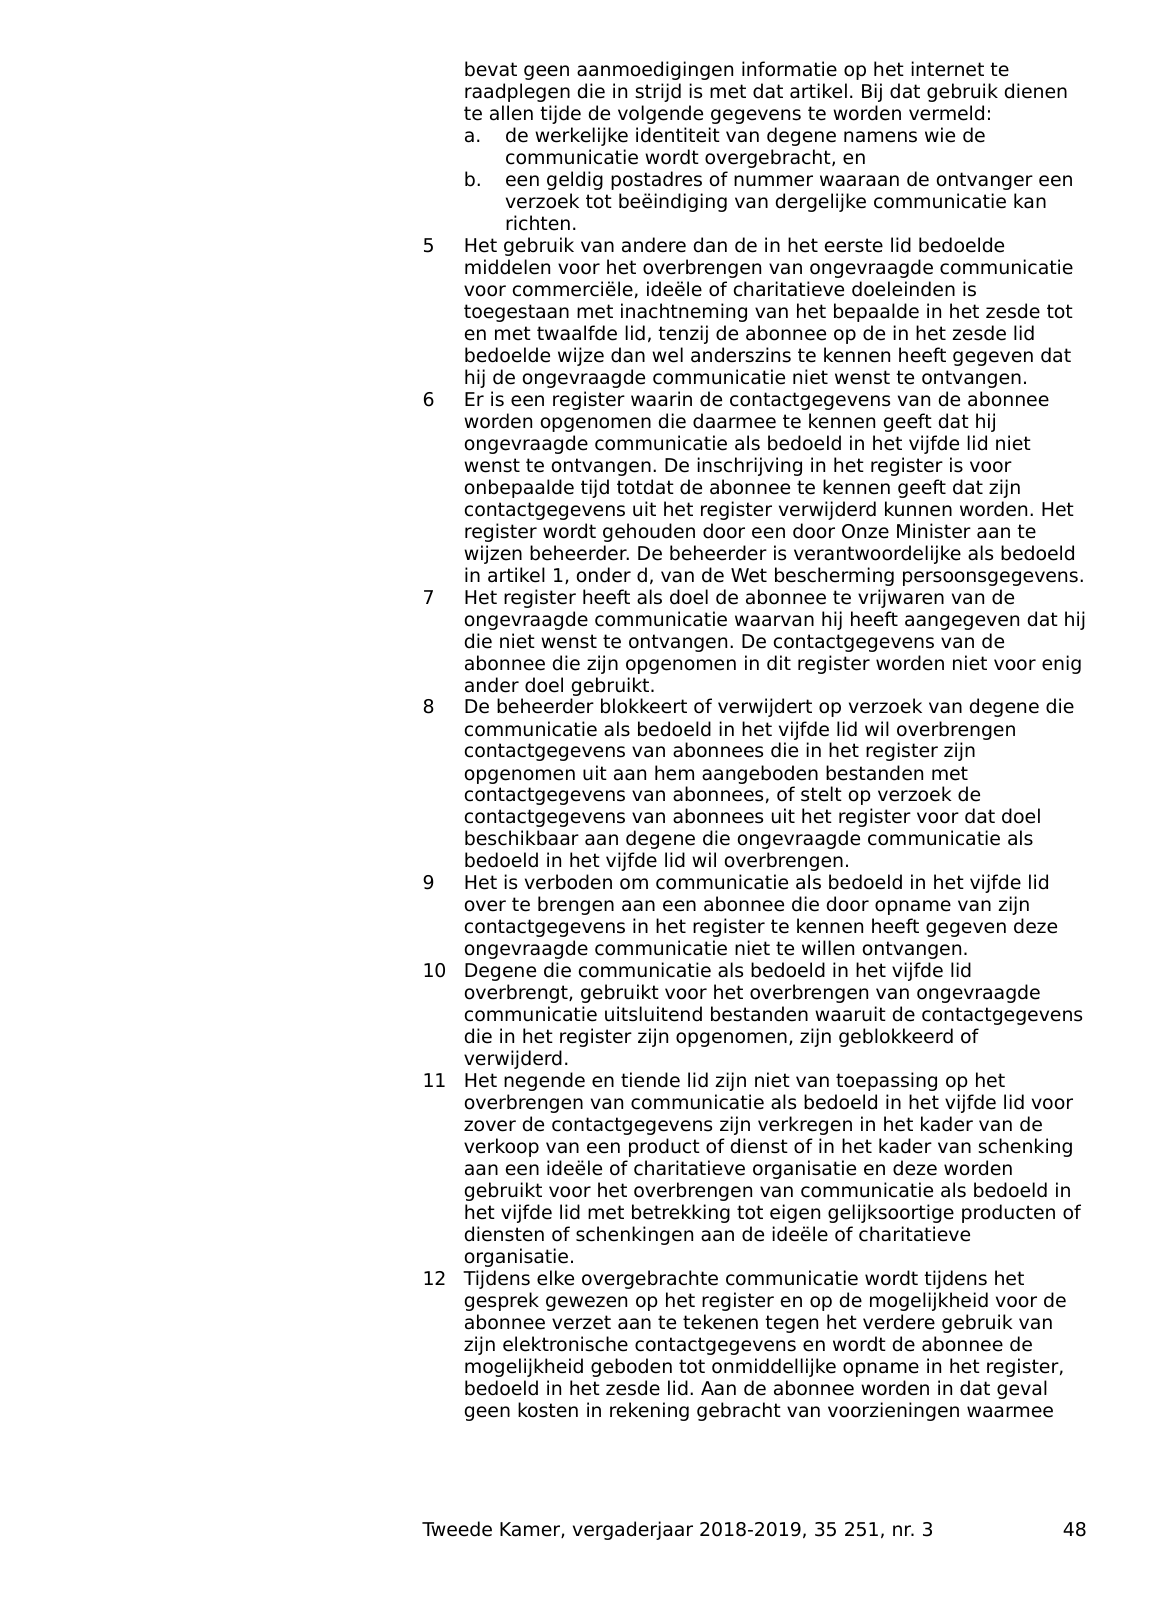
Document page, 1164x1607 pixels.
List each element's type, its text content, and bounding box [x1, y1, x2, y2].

text 7 Het register heeft als doel de abonnee te vrijwaren van de ongevraagde communicatie waarvan hij heeft aangegeven dat hij die niet wenst te ontvangen. De contactgegevens van de abonnee die zijn opgenomen in dit register worden niet voor enig ander doel gebruikt. [422, 587, 1087, 696]
text 11 Het negende en tiende lid zijn niet van toepassing op het overbrengen van communicatie als bedoeld in het vijfde lid voor zover de contactgegevens zijn verkregen in het kader van de verkoop van een product of dienst of in het kader van schenking aan een ideële of charitatieve organisatie en deze worden gebruikt voor het overbrengen van communicatie als bedoeld in het vijfde lid met betrekking tot eigen gelijksoortige producten of diensten of schenkingen aan de ideële of charitatieve organisatie. [422, 1070, 1087, 1268]
text 6 Er is een register waarin de contactgegevens van de abonnee worden opgenomen die daarmee te kennen geeft dat hij ongevraagde communicatie als bedoeld in het vijfde lid niet wenst te ontvangen. De inschrijving in het register is voor onbepaalde tijd totdat de abonnee te kennen geeft dat zijn contactgegevens uit het register verwijderd kunnen worden. Het register wordt gehouden door een door Onze Minister aan te wijzen beheerder. De beheerder is verantwoordelijke als bedoeld in artikel 1, onder d, van de Wet bescherming persoonsgegevens. [422, 389, 1087, 587]
text 9 Het is verboden om communicatie als bedoeld in het vijfde lid over te brengen aan een abonnee die door opname van zijn contactgegevens in het register te kennen heeft gegeven deze ongevraagde communicatie niet te willen ontvangen. [422, 872, 1087, 960]
text 10 Degene die communicatie als bedoeld in het vijfde lid overbrengt, gebruikt voor het overbrengen van ongevraagde communicatie uitsluitend bestanden waaruit de contactgegevens die in het register zijn opgenomen, zijn geblokkeerd of verwijderd. [422, 960, 1087, 1070]
text a. de werkelijke identiteit van degene namens wie de communicatie wordt overgebracht, en [464, 125, 1087, 169]
text 12 Tijdens elke overgebrachte communicatie wordt tijdens het gesprek gewezen op het register en op de mogelijkheid voor de abonnee verzet aan te tekenen tegen het verdere gebruik van zijn elektronische contactgegevens en wordt de abonnee de mogelijkheid geboden tot onmiddellijke opname in het register, bedoeld in het zesde lid. Aan de abonnee worden in dat geval geen kosten in rekening gebracht van voorzieningen waarmee [422, 1268, 1087, 1422]
text bevat geen aanmoedigingen informatie op het internet te raadplegen die in strijd is met dat artikel. Bij dat gebruik dienen te allen tijde de volgende gegevens te worden vermeld: [422, 59, 1087, 125]
text 8 De beheerder blokkeert of verwijdert op verzoek van degene die communicatie als bedoeld in het vijfde lid wil overbrengen contactgegevens van abonnees die in het register zijn opgenomen uit aan hem aangeboden bestanden met contactgegevens van abonnees, of stelt op verzoek de contactgegevens van abonnees uit het register voor dat doel beschikbaar aan degene die ongevraagde communicatie als bedoeld in het vijfde lid wil overbrengen. [422, 696, 1087, 872]
text 5 Het gebruik van andere dan de in het eerste lid bedoelde middelen voor het overbrengen van ongevraagde communicatie voor commerciële, ideële of charitatieve doeleinden is toegestaan met inachtneming van het bepaalde in het zesde tot en met twaalfde lid, tenzij de abonnee op de in het zesde lid bedoelde wijze dan wel anderszins te kennen heeft gegeven dat hij de ongevraagde communicatie niet wenst te ontvangen. [422, 235, 1087, 389]
text b. een geldig postadres of nummer waaraan de ontvanger een verzoek tot beëindiging van dergelijke communicatie kan richten. [464, 169, 1087, 235]
